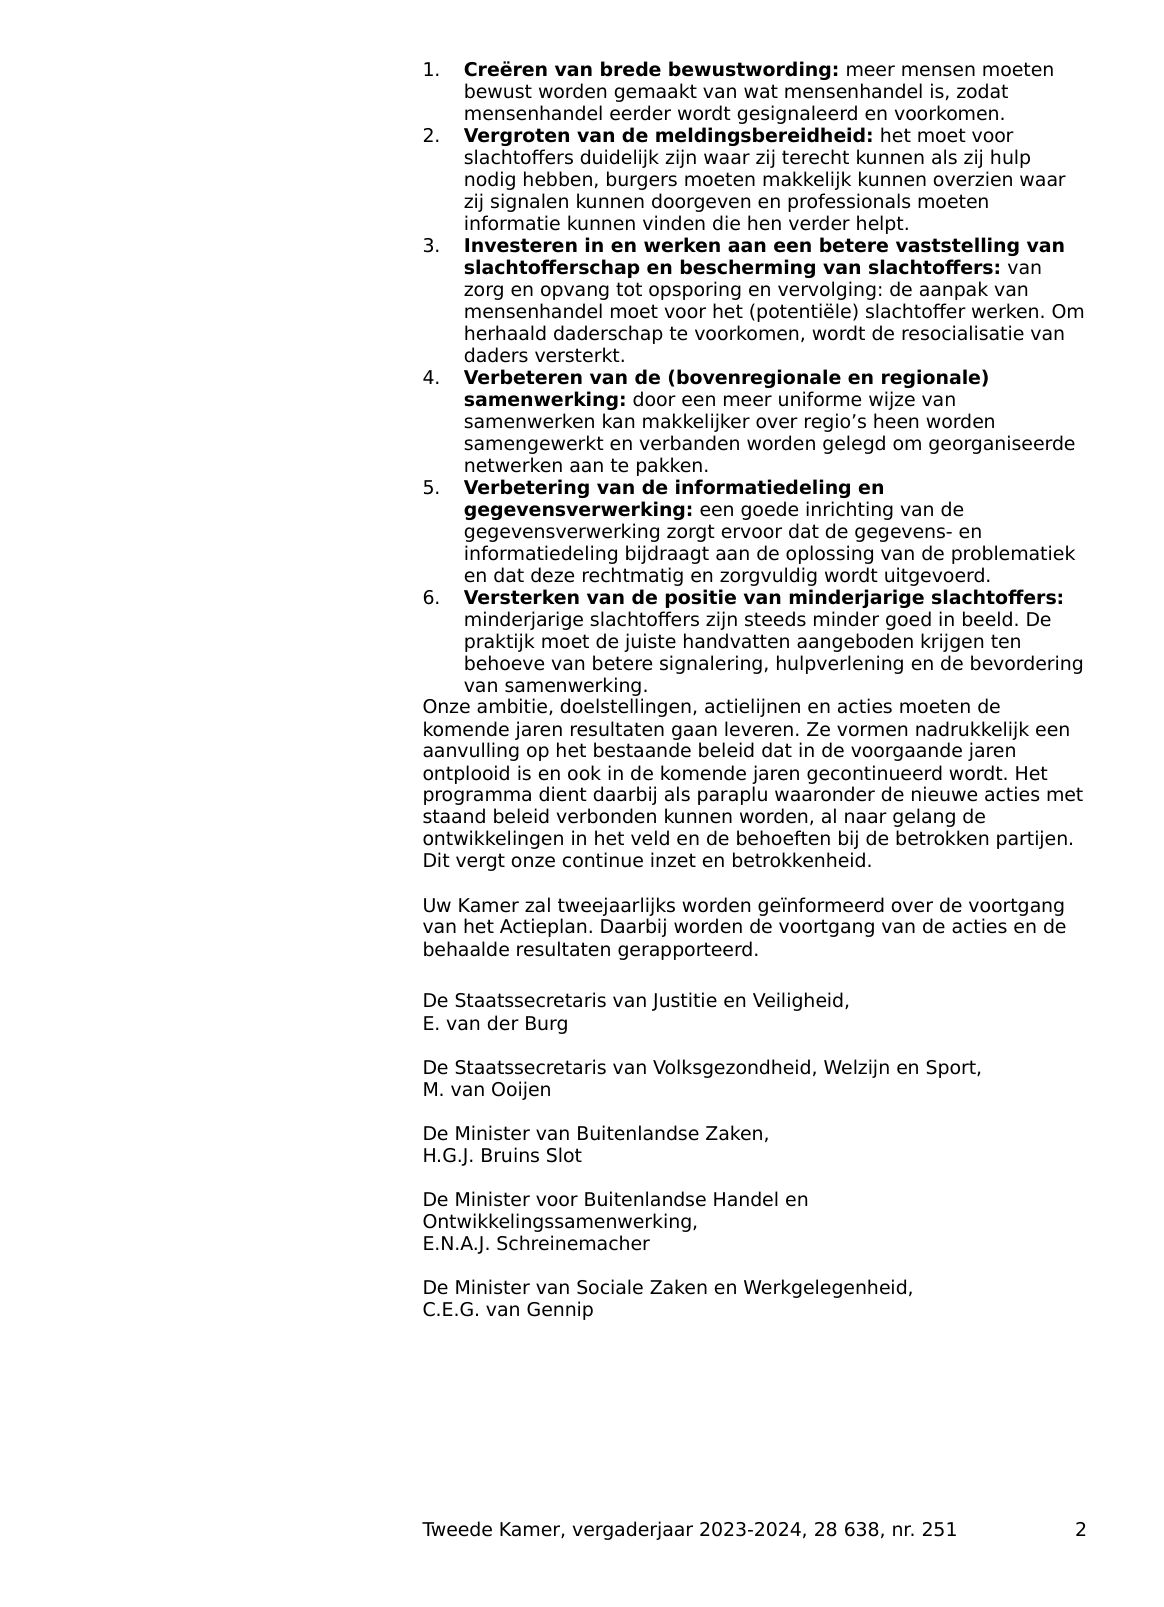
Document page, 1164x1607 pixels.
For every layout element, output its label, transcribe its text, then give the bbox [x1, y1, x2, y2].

text 5. Verbetering van de informatiedeling en gegevensverwerking: een goede inrichting van de gegevensverwerking zorgt ervoor dat de gegevens- en informatiedeling bijdraagt aan de oplossing van de problematiek en dat deze rechtmatig en zorgvuldig wordt uitgevoerd. [422, 477, 1087, 587]
text 3. Investeren in en werken aan een betere vaststelling van slachtofferschap en bescherming van slachtoffers: van zorg en opvang tot opsporing en vervolging: de aanpak van mensenhandel moet voor het (potentiële) slachtoffer werken. Om herhaald daderschap te voorkomen, wordt de resocialisatie van daders versterkt. [422, 235, 1087, 367]
text Uw Kamer zal tweejaarlijks worden geïnformeerd over de voortgang van het Actieplan. Daarbij worden de voortgang van de acties en de behaalde resultaten gerapporteerd. [422, 894, 1087, 960]
text De Staatssecretaris van Justitie en Veiligheid, E. van der Burg [422, 990, 1087, 1034]
text 2. Vergroten van de meldingsbereidheid: het moet voor slachtoffers duidelijk zijn waar zij terecht kunnen als zij hulp nodig hebben, burgers moeten makkelijk kunnen overzien waar zij signalen kunnen doorgeven en professionals moeten informatie kunnen vinden die hen verder helpt. [422, 125, 1087, 235]
text De Minister van Buitenlandse Zaken, H.G.J. Bruins Slot [422, 1123, 1087, 1167]
text De Minister van Sociale Zaken en Werkgelegenheid, C.E.G. van Gennip [422, 1277, 1087, 1321]
text 1. Creëren van brede bewustwording: meer mensen moeten bewust worden gemaakt van wat mensenhandel is, zodat mensenhandel eerder wordt gesignaleerd en voorkomen. [422, 59, 1087, 125]
text De Staatssecretaris van Volksgezondheid, Welzijn en Sport, M. van Ooijen [422, 1057, 1087, 1101]
text Onze ambitie, doelstellingen, actielijnen en acties moeten de komende jaren resultaten gaan leveren. Ze vormen nadrukkelijk een aanvulling op het bestaande beleid dat in de voorgaande jaren ontplooid is en ook in de komende jaren gecontinueerd wordt. Het programma dient daarbij als paraplu waaronder de nieuwe acties met staand beleid verbonden kunnen worden, al naar gelang de ontwikkelingen in het veld en de behoeften bij de betrokken partijen. Dit vergt onze continue inzet en betrokkenheid. [422, 696, 1087, 872]
text 6. Versterken van de positie van minderjarige slachtoffers: minderjarige slachtoffers zijn steeds minder goed in beeld. De praktijk moet de juiste handvatten aangeboden krijgen ten behoeve van betere signalering, hulpverlening en de bevordering van samenwerking. [422, 587, 1087, 696]
text De Minister voor Buitenlandse Handel en Ontwikkelingssamenwerking, E.N.A.J. Schreinemacher [422, 1189, 1087, 1255]
text 4. Verbeteren van de (bovenregionale en regionale) samenwerking: door een meer uniforme wijze van samenwerken kan makkelijker over regio’s heen worden samengewerkt en verbanden worden gelegd om georganiseerde netwerken aan te pakken. [422, 367, 1087, 477]
